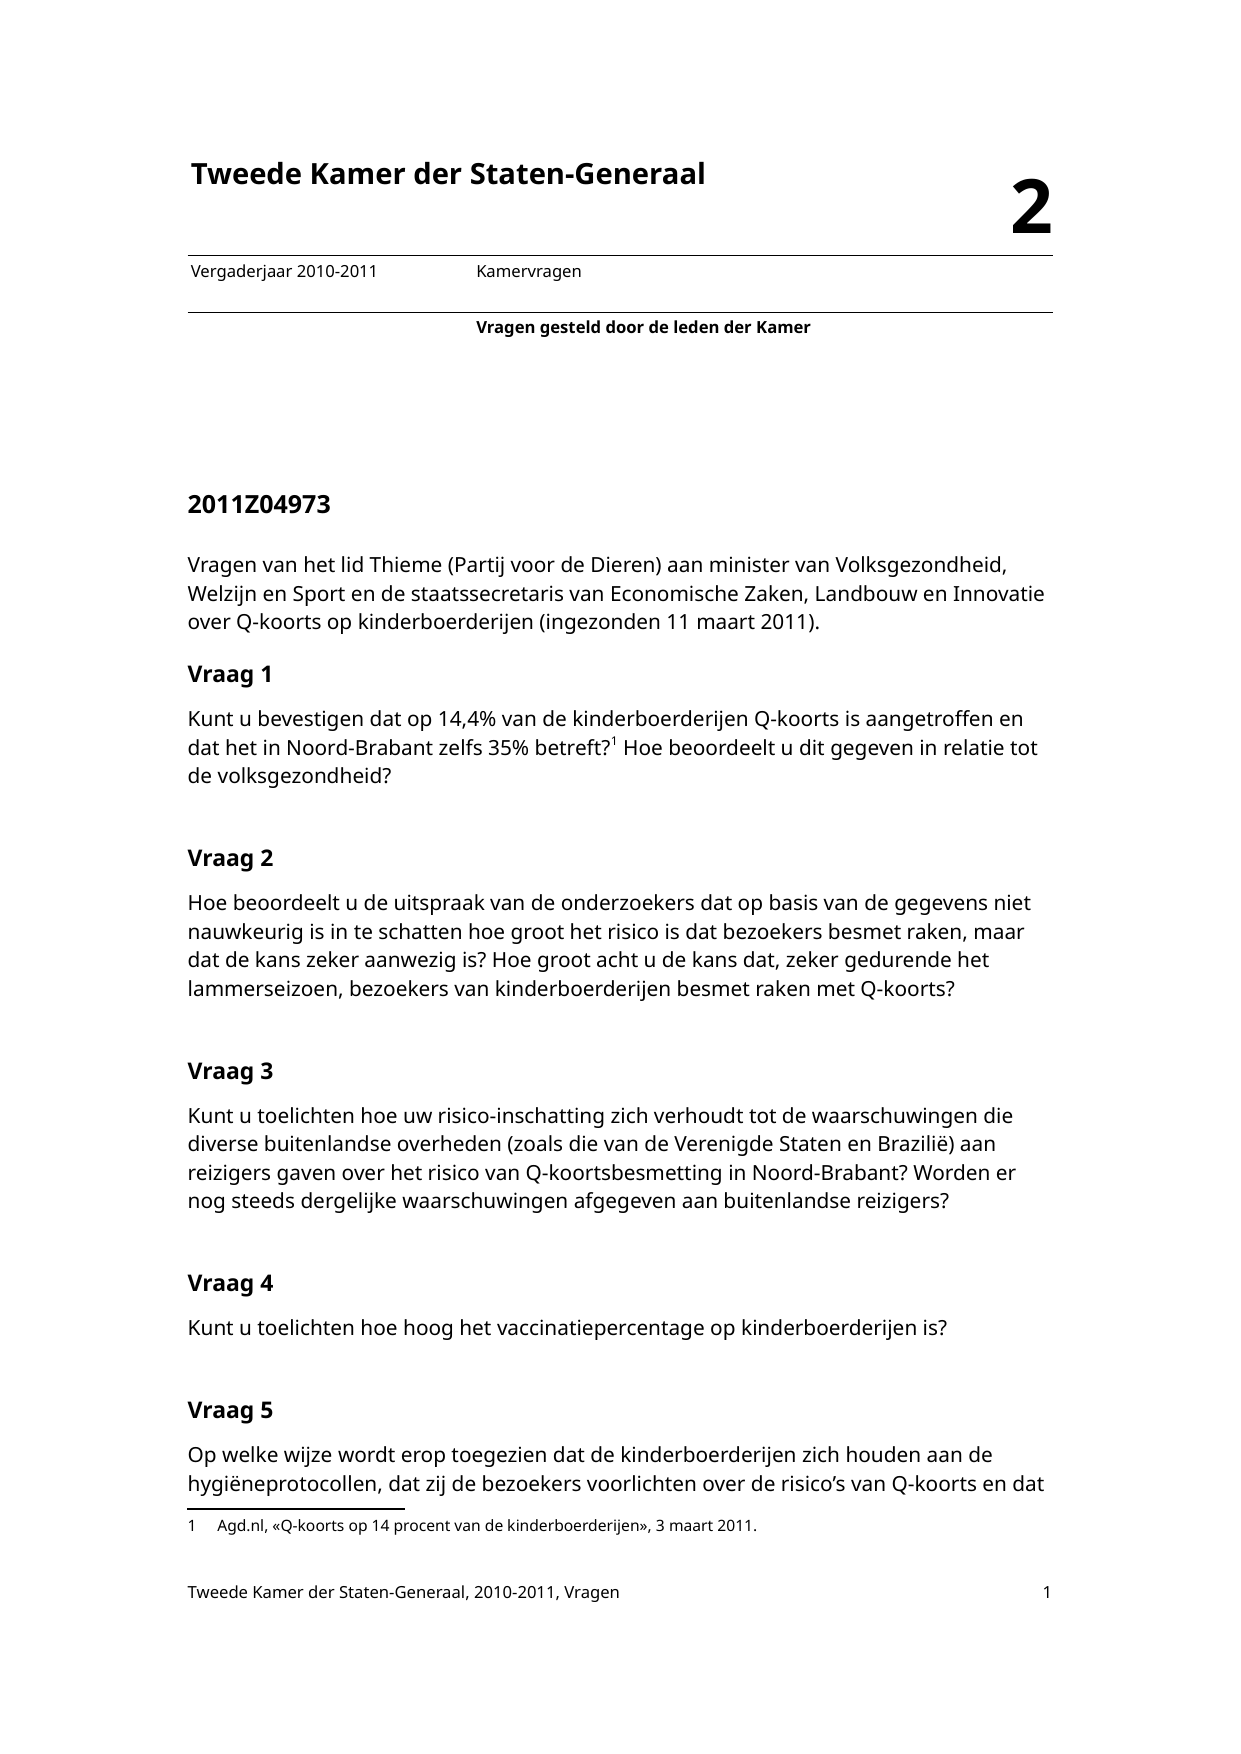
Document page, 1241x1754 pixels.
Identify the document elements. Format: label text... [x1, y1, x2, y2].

text Kunt u toelichten hoe uw risico-inschatting zich verhoudt tot de waarschuwingen die diverse buitenlandse overheden (zoals die van de Verenigde Staten en Brazilië) aan reizigers gaven over het risico van Q-koortsbesmetting in Noord-Brabant? Worden er nog steeds dergelijke waarschuwingen afgegeven aan buitenlandse reizigers? [187, 1101, 1053, 1215]
text 2011Z04973 [187, 487, 1053, 521]
text Hoe beoordeelt u de uitspraak van de onderzoekers dat op basis van de gegevens niet nauwkeurig is in te schatten hoe groot het risico is dat bezoekers besmet raken, maar dat de kans zeker aanwezig is? Hoe groot acht u de kans dat, zeker gedurende het lammerseizoen, bezoekers van kinderboerderijen besmet raken met Q-koorts? [187, 888, 1053, 1002]
text Vragen van het lid Thieme (Partij voor de Dieren) aan minister van Volksgezondheid, Welzijn en Sport en de staatssecretaris van Economische Zaken, Landbouw en Innovatie over Q-koorts op kinderboerderijen (ingezonden 11 maart 2011). [187, 550, 1053, 636]
table_header Tweede Kamer der Staten-Generaal [188, 150, 879, 255]
subtitle Vraag 3 [187, 1055, 1053, 1086]
table_cell Kamervragen [473, 256, 1053, 312]
subtitle Vraag 5 [187, 1394, 1053, 1426]
text Agd.nl, «Q-koorts op 14 procent van de kinderboerderijen», 3 maart 2011. [187, 1508, 1053, 1536]
table_header 2 [880, 150, 1053, 255]
table_cell Vergaderjaar 2010-2011 [188, 256, 473, 312]
subtitle Vraag 4 [187, 1267, 1053, 1298]
text Kunt u toelichten hoe hoog het vaccinatiepercentage op kinderboerderijen is? [187, 1313, 1053, 1342]
table_cell [188, 313, 473, 339]
text Op welke wijze wordt erop toegezien dat de kinderboerderijen zich houden aan de hygiëneprotocollen, dat zij de bezoekers voorlichten over de risico’s van Q-koorts en dat [187, 1441, 1053, 1497]
subtitle Vraag 2 [187, 842, 1053, 873]
table_cell Vragen gesteld door de leden der Kamer [473, 313, 1053, 339]
subtitle Vraag 1 [187, 658, 1053, 689]
text Kunt u bevestigen dat op 14,4% van de kinderboerderijen Q-koorts is aangetroffen en dat het in Noord-Brabant zelfs 35% betreft? Hoe beoordeelt u dit gegeven in relatie tot de volksgezondheid? [187, 704, 1053, 790]
